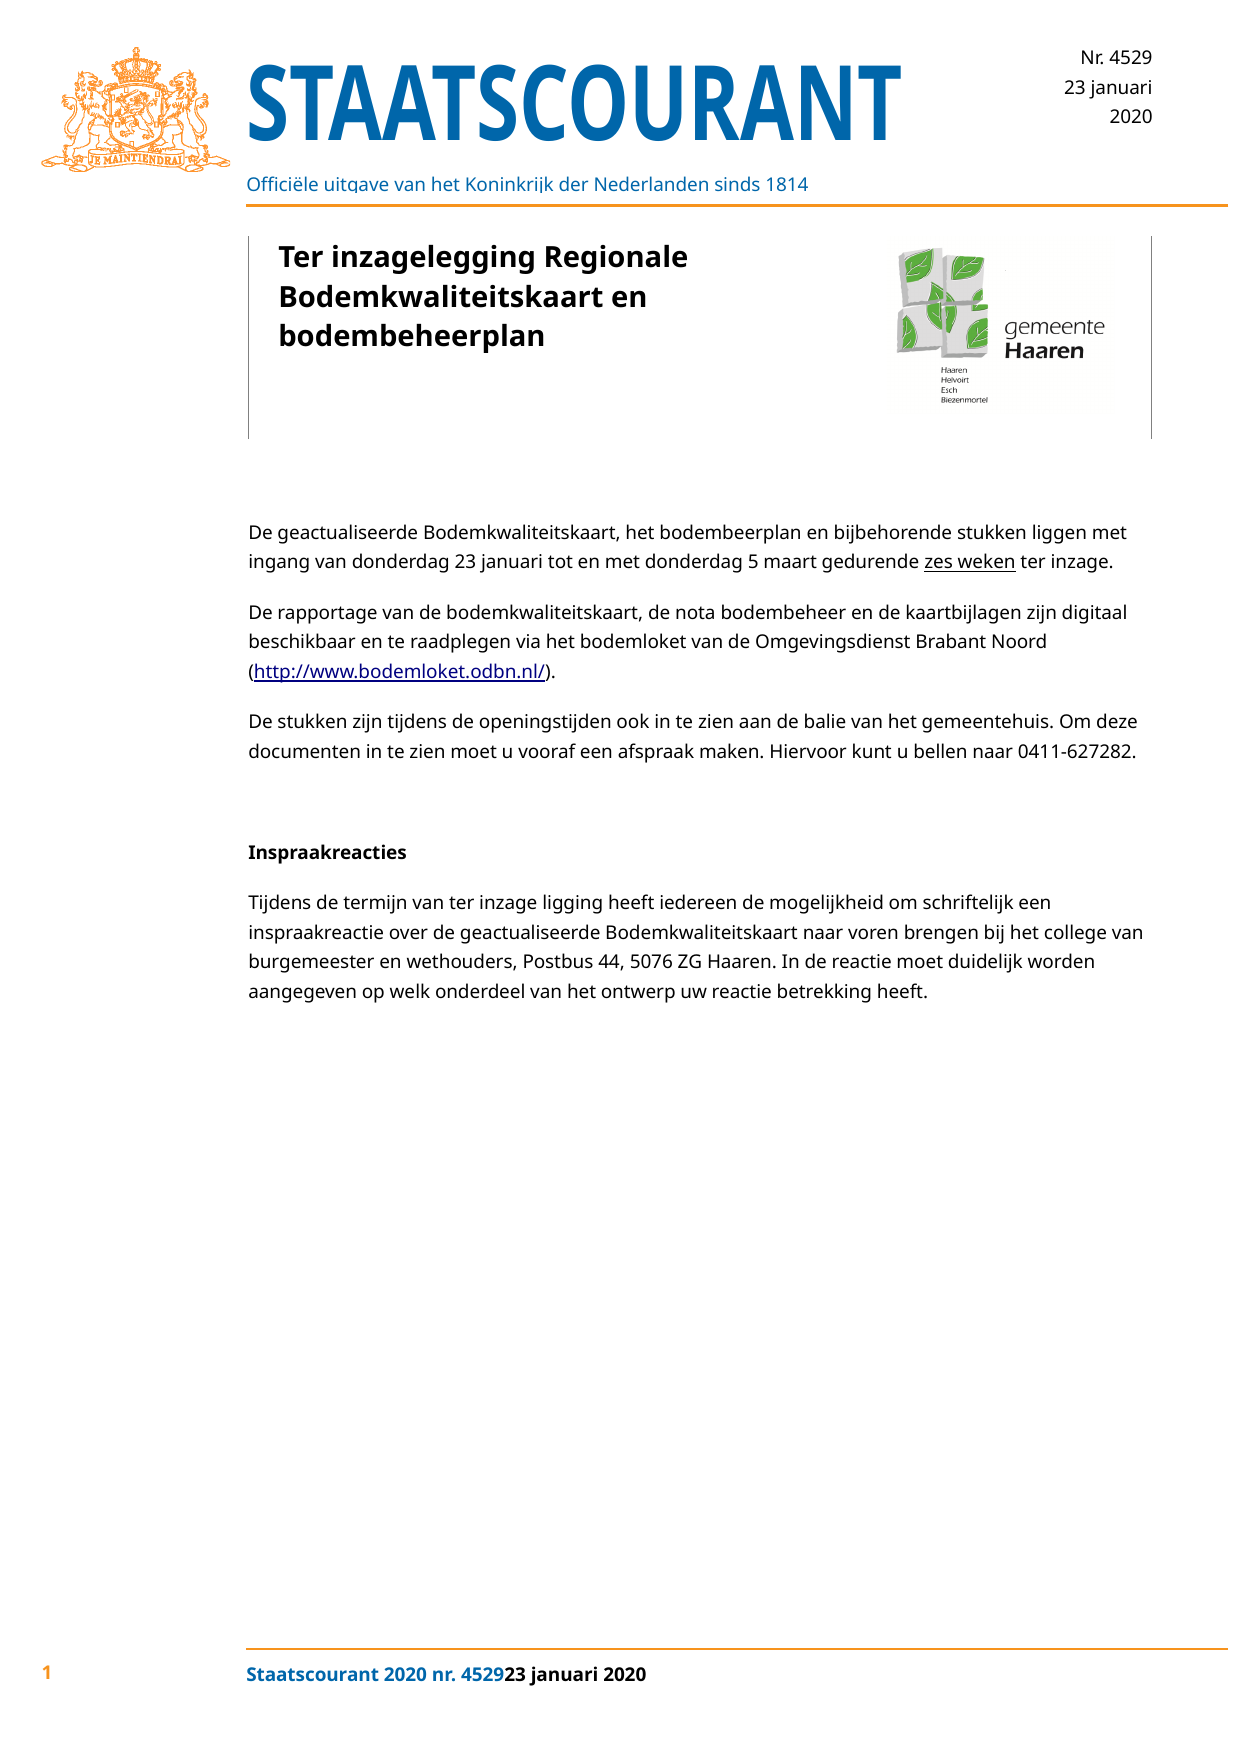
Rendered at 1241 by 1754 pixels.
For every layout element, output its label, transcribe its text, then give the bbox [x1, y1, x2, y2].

text Tijdens de termijn van ter inzage ligging heeft iedereen de mogelijkheid om schriftelijk een inspraakreactie over de geactualiseerde Bodemkwaliteitskaart naar voren brengen bij het college van burgemeester en wethouders, Postbus 44, 5076 ZG Haaren. In de reactie moet duidelijk worden aangegeven op welk onderdeel van het ontwerp uw reactie betrekking heeft. [248, 889, 1152, 1004]
text De stukken zijn tijdens de openingstijden ook in te zien aan de balie van het gemeentehuis. Om deze documenten in te zien moet u vooraf een afspraak maken. Hiervoor kunt u bellen naar 0411-627282. [248, 709, 1152, 764]
text Inspraakreacties [248, 839, 1152, 865]
table_header Ter inzagelegging Regionale Bodemkwaliteitskaart en bodembeheerplan [249, 236, 850, 439]
picture [886, 236, 1115, 414]
text De rapportage van de bodemkwaliteitskaart, de nota bodembeheer en de kaartbijlagen zijn digitaal beschikbaar en te raadplegen via het bodemloket van de Omgevingsdienst Brabant Noord (http://www.bodemloket.odbn.nl/). [248, 599, 1152, 684]
text De geactualiseerde Bodemkwaliteitskaart, het bodembeerplan en bijbehorende stukken liggen met ingang van donderdag 23 januari tot en met donderdag 5 maart gedurende zes weken ter inzage. [248, 519, 1152, 574]
table_header [850, 414, 1151, 439]
picture [41, 47, 231, 172]
table_header [850, 236, 886, 413]
table_header [1115, 236, 1151, 413]
